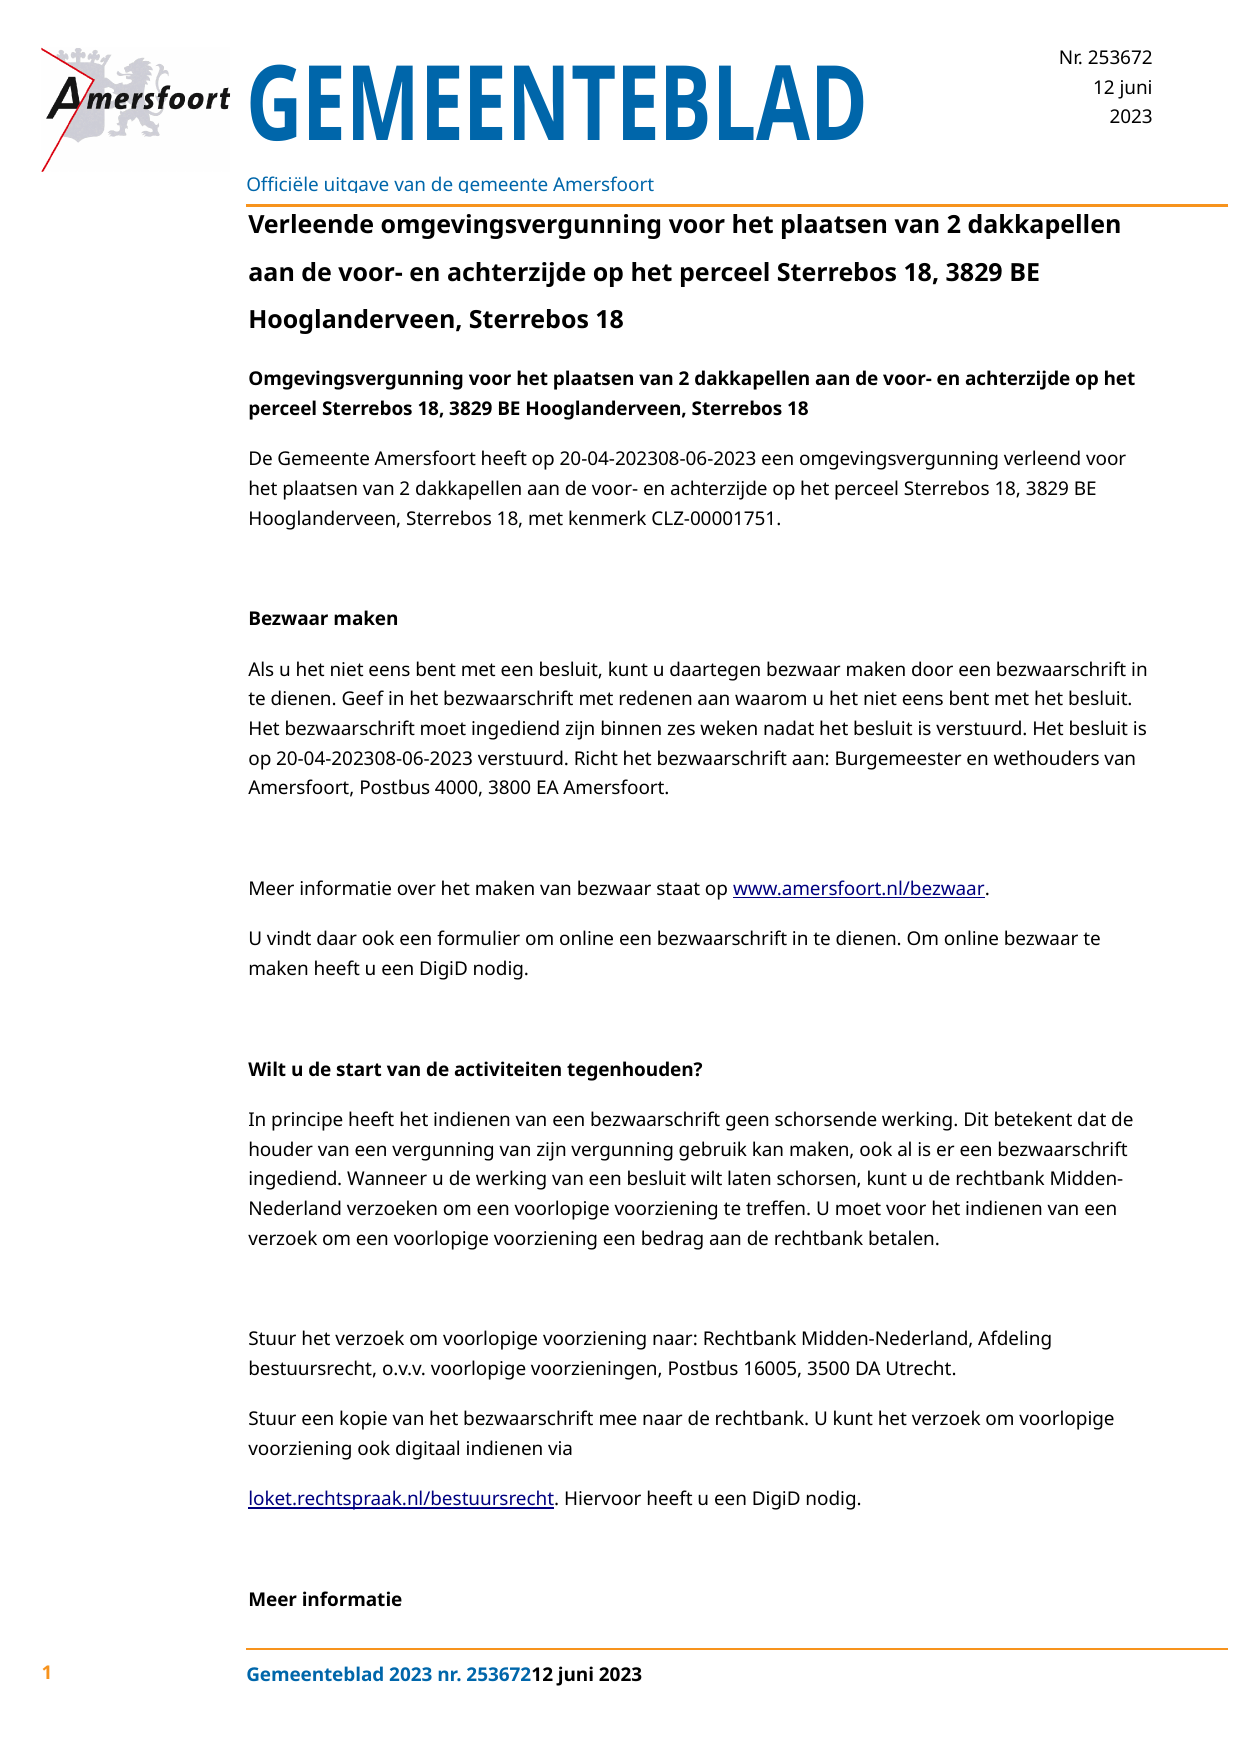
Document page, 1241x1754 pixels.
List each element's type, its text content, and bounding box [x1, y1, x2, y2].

text loket.rechtspraak.nl/bestuursrecht. Hiervoor heeft u een DigiD nodig. [248, 1486, 1152, 1511]
text U vindt daar ook een formulier om online een bezwaarschrift in te dienen. Om online bezwaar te maken heeft u een DigiD nodig. [248, 926, 1152, 981]
text Als u het niet eens bent met een besluit, kunt u daartegen bezwaar maken door een bezwaarschrift in te dienen. Geef in het bezwaarschrift met redenen aan waarom u het niet eens bent met het besluit. Het bezwaarschrift moet ingediend zijn binnen zes weken nadat het besluit is verstuurd. Het besluit is op 20-04-202308-06-2023 verstuurd. Richt het bezwaarschrift aan: Burgemeester en wethouders van Amersfoort, Postbus 4000, 3800 EA Amersfoort. [248, 656, 1152, 800]
text Meer informatie [248, 1586, 1152, 1612]
text Verleende omgevingsvergunning voor het plaatsen van 2 dakkapellen aan de voor- en achterzijde op het perceel Sterrebos 18, 3829 BE Hooglanderveen, Sterrebos 18 [248, 207, 1152, 336]
text Bezwaar maken [248, 606, 1152, 631]
text Wilt u de start van de activiteiten tegenhouden? [248, 1056, 1152, 1082]
text Stuur het verzoek om voorlopige voorziening naar: Rechtbank Midden-Nederland, Afdeling bestuursrecht, o.v.v. voorlopige voorzieningen, Postbus 16005, 3500 DA Utrecht. [248, 1326, 1152, 1381]
text Meer informatie over het maken van bezwaar staat op www.amersfoort.nl/bezwaar. [248, 875, 1152, 901]
text Stuur een kopie van het bezwaarschrift mee naar de rechtbank. U kunt het verzoek om voorlopige voorziening ook digitaal indienen via [248, 1406, 1152, 1461]
text Omgevingsvergunning voor het plaatsen van 2 dakkapellen aan de voor- en achterzijde op het perceel Sterrebos 18, 3829 BE Hooglanderveen, Sterrebos 18 [248, 366, 1152, 421]
text De Gemeente Amersfoort heeft op 20-04-202308-06-2023 een omgevingsvergunning verleend voor het plaatsen van 2 dakkapellen aan de voor- en achterzijde op het perceel Sterrebos 18, 3829 BE Hooglanderveen, Sterrebos 18, met kenmerk CLZ-00001751. [248, 446, 1152, 530]
picture [41, 47, 231, 172]
text In principe heeft het indienen van een bezwaarschrift geen schorsende werking. Dit betekent dat de houder van een vergunning van zijn vergunning gebruik kan maken, ook al is er een bezwaarschrift ingediend. Wanneer u de werking van een besluit wilt laten schorsen, kunt u de rechtbank Midden-Nederland verzoeken om een voorlopige voorziening te treffen. U moet voor het indienen van een verzoek om een voorlopige voorziening een bedrag aan de rechtbank betalen. [248, 1106, 1152, 1250]
